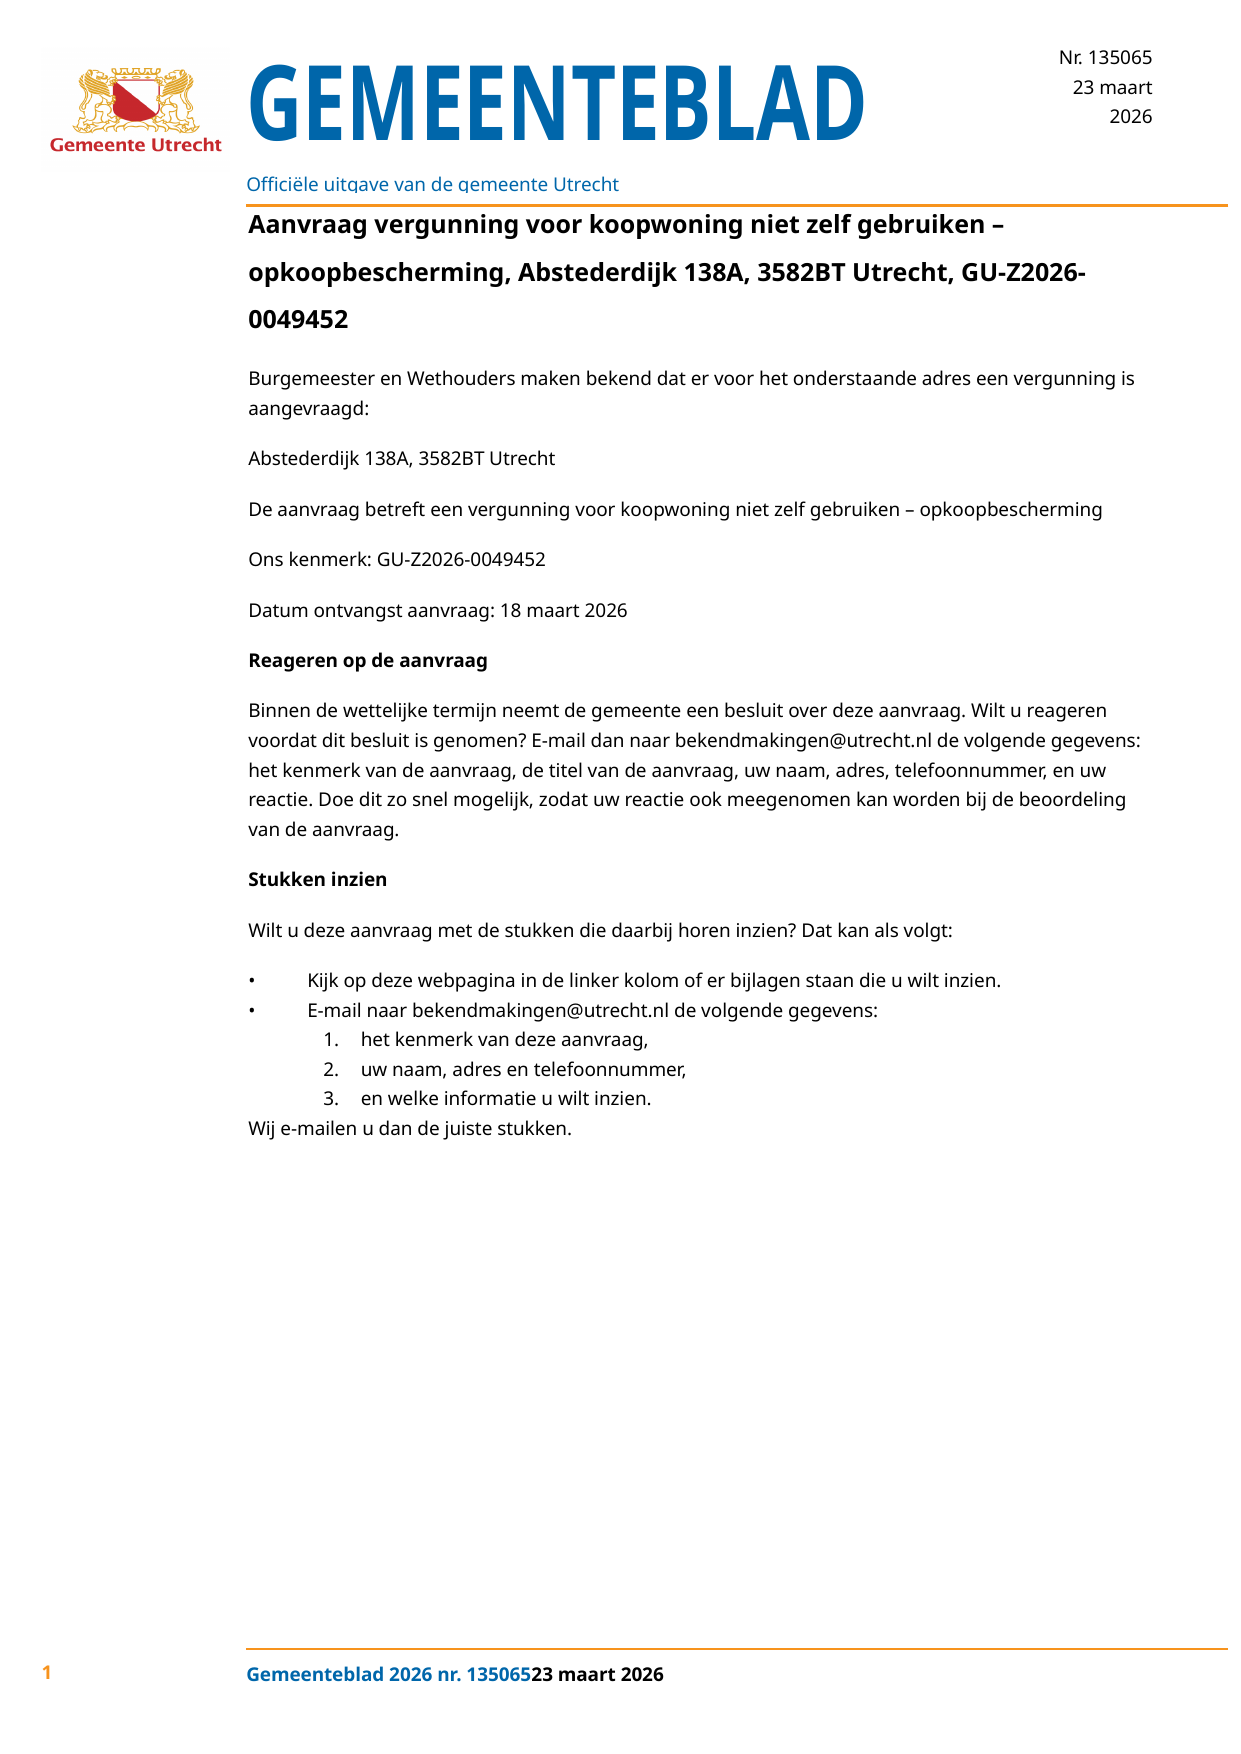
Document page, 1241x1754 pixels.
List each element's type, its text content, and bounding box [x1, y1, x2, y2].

list E-mail naar bekendmakingen@utrecht.nl de volgende gegevens: [248, 997, 1152, 1022]
text Wij e-mailen u dan de juiste stukken. [248, 1115, 1152, 1141]
list Kijk op deze webpagina in de linker kolom of er bijlagen staan die u wilt inzien. [248, 967, 1152, 993]
text Stukken inzien [248, 866, 1152, 892]
text Binnen de wettelijke termijn neemt de gemeente een besluit over deze aanvraag. Wilt u reageren voordat dit besluit is genomen? E-mail dan naar bekendmakingen@utrecht.nl de volgende gegevens: het kenmerk van de aanvraag, de titel van de aanvraag, uw naam, adres, telefoonnummer, en uw reactie. Doe dit zo snel mogelijk, zodat uw reactie ook meegenomen kan worden bij de beoordeling van de aanvraag. [248, 698, 1152, 842]
text Ons kenmerk: GU-Z2026-0049452 [248, 546, 1152, 572]
picture [41, 47, 231, 172]
list en welke informatie u wilt inzien. [323, 1086, 1152, 1111]
text Reageren op de aanvraag [248, 647, 1152, 673]
text De aanvraag betreft een vergunning voor koopwoning niet zelf gebruiken – opkoopbescherming [248, 496, 1152, 522]
text Burgemeester en Wethouders maken bekend dat er voor het onderstaande adres een vergunning is aangevraagd: [248, 366, 1152, 421]
list uw naam, adres en telefoonnummer, [323, 1056, 1152, 1082]
text Abstederdijk 138A, 3582BT Utrecht [248, 446, 1152, 471]
list het kenmerk van deze aanvraag, [323, 1026, 1152, 1052]
text Aanvraag vergunning voor koopwoning niet zelf gebruiken – opkoopbescherming, Abstederdijk 138A, 3582BT Utrecht, GU-Z2026-0049452 [248, 207, 1152, 336]
text Wilt u deze aanvraag met de stukken die daarbij horen inzien? Dat kan als volgt: [248, 917, 1152, 942]
text Datum ontvangst aanvraag: 18 maart 2026 [248, 597, 1152, 622]
